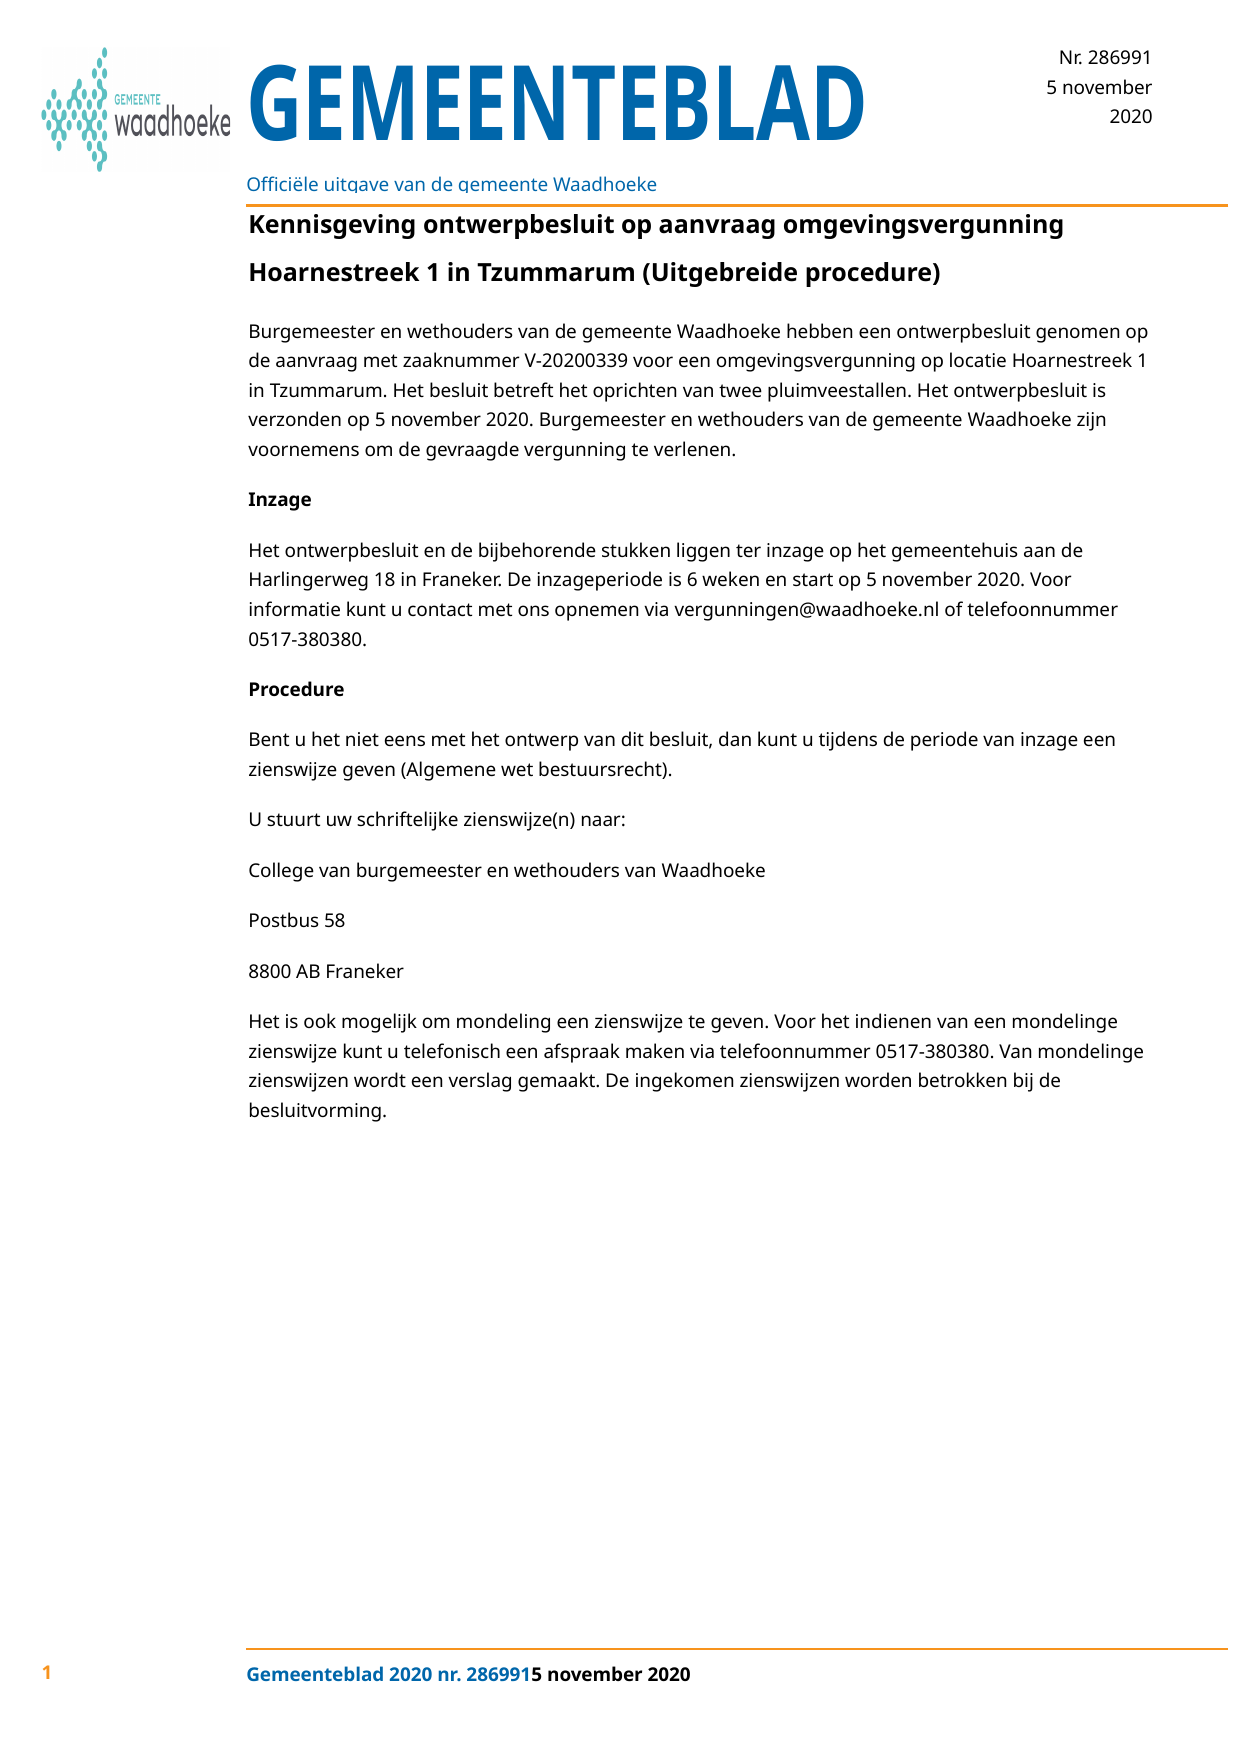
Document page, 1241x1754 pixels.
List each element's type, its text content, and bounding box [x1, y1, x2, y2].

picture [41, 47, 231, 172]
text Burgemeester en wethouders van de gemeente Waadhoeke hebben een ontwerpbesluit genomen op de aanvraag met zaaknummer V-20200339 voor een omgevingsvergunning op locatie Hoarnestreek 1 in Tzummarum. Het besluit betreft het oprichten van twee pluimveestallen. Het ontwerpbesluit is verzonden op 5 november 2020. Burgemeester en wethouders van de gemeente Waadhoeke zijn voornemens om de gevraagde vergunning te verlenen. [248, 318, 1152, 462]
text 8800 AB Franeker [248, 958, 1152, 984]
text Bent u het niet eens met het ontwerp van dit besluit, dan kunt u tijdens de periode van inzage een zienswijze geven (Algemene wet bestuursrecht). [248, 727, 1152, 782]
text Postbus 58 [248, 907, 1152, 933]
text Het is ook mogelijk om mondeling een zienswijze te geven. Voor het indienen van een mondelinge zienswijze kunt u telefonisch een afspraak maken via telefoonnummer 0517-380380. Van mondelinge zienswijzen wordt een verslag gemaakt. De ingekomen zienswijzen worden betrokken bij de besluitvorming. [248, 1008, 1152, 1123]
text College van burgemeester en wethouders van Waadhoeke [248, 857, 1152, 883]
text Het ontwerpbesluit en de bijbehorende stukken liggen ter inzage op het gemeentehuis aan de Harlingerweg 18 in Franeker. De inzageperiode is 6 weken en start op 5 november 2020. Voor informatie kunt u contact met ons opnemen via vergunningen@waadhoeke.nl of telefoonnummer 0517-380380. [248, 537, 1152, 652]
text Kennisgeving ontwerpbesluit op aanvraag omgevingsvergunning Hoarnestreek 1 in Tzummarum (Uitgebreide procedure) [248, 207, 1152, 288]
text U stuurt uw schriftelijke zienswijze(n) naar: [248, 807, 1152, 832]
text Inzage [248, 487, 1152, 512]
text Procedure [248, 676, 1152, 702]
